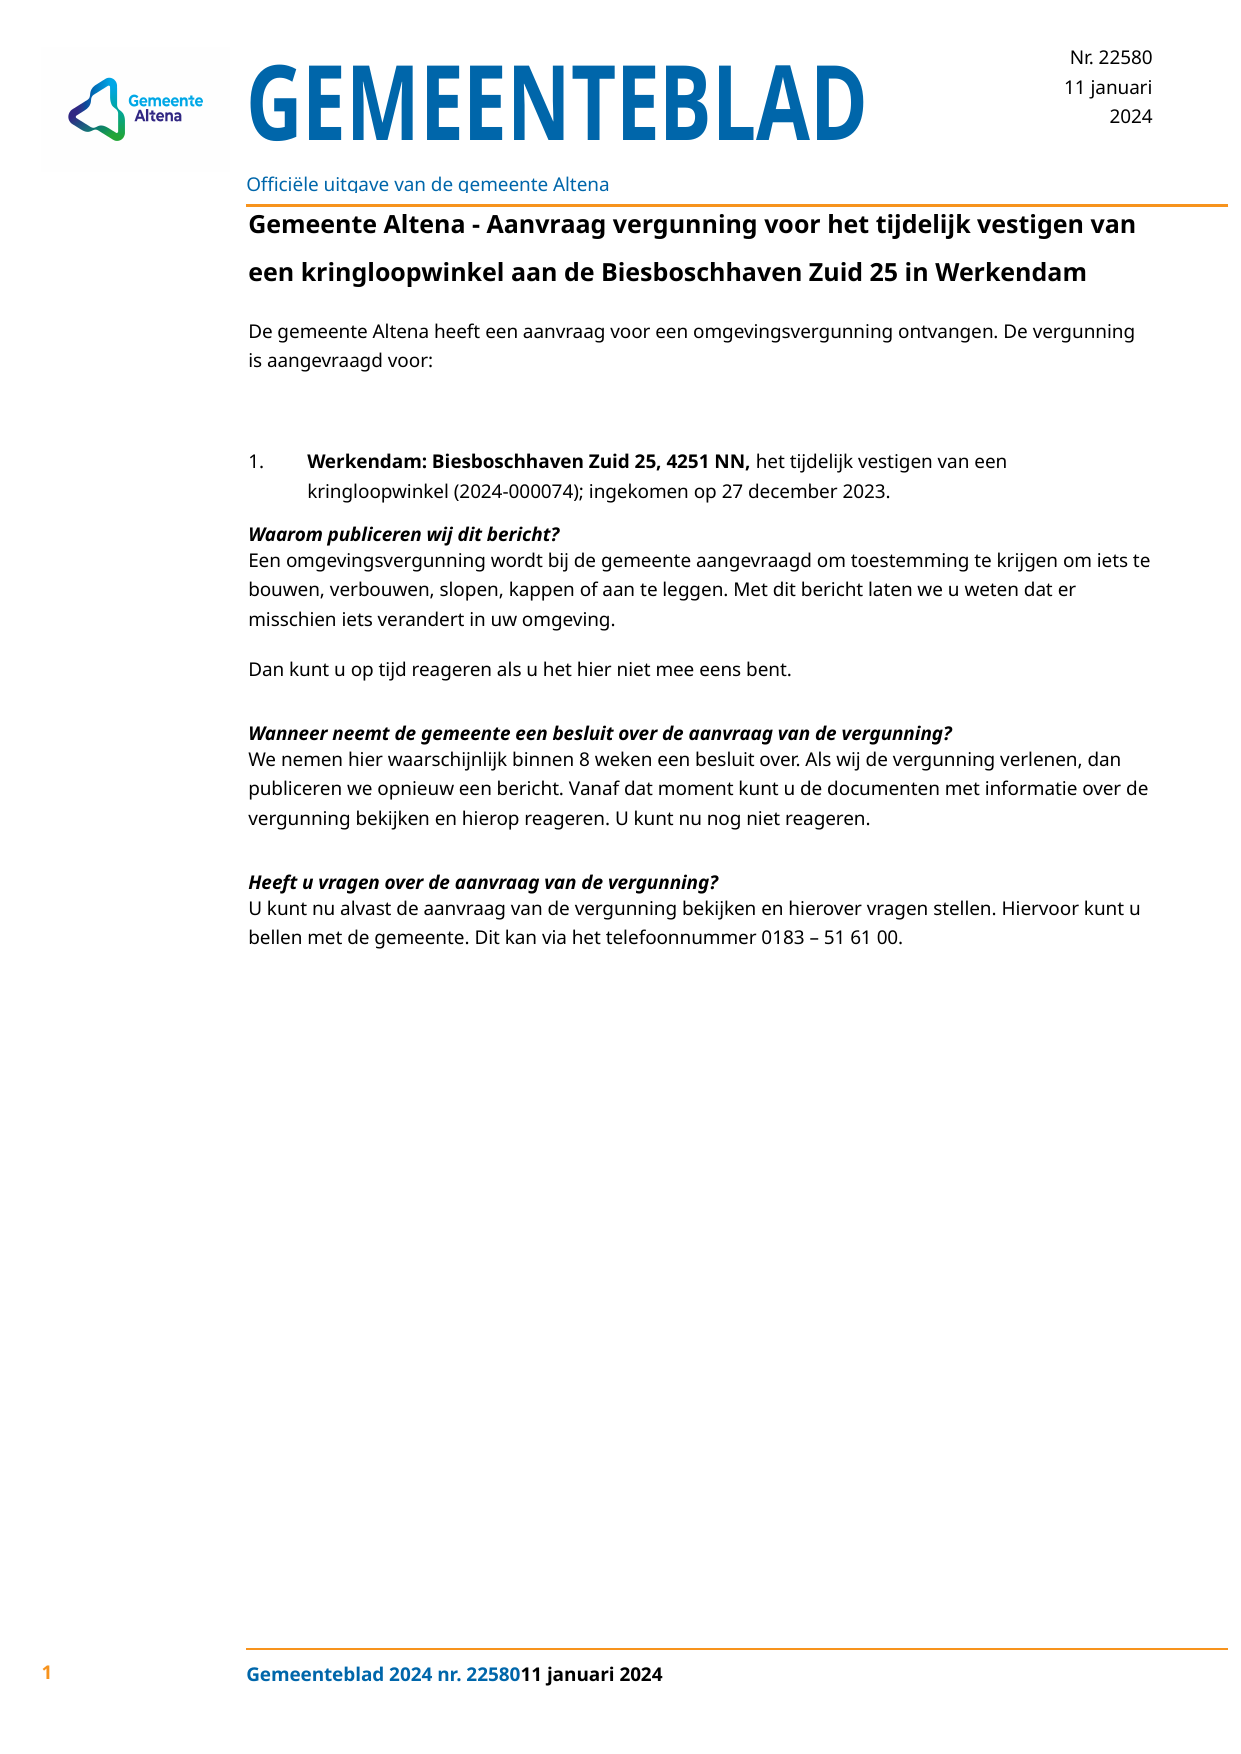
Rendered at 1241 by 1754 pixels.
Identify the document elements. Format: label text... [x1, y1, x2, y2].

text Dan kunt u op tijd reageren als u het hier niet mee eens bent. [248, 656, 1152, 682]
text We nemen hier waarschijnlijk binnen 8 weken een besluit over. Als wij de vergunning verlenen, dan publiceren we opnieuw een bericht. Vanaf dat moment kunt u de documenten met informatie over de vergunning bekijken en hierop reageren. U kunt nu nog niet reageren. [248, 746, 1152, 831]
text Heeft u vragen over de aanvraag van de vergunning? [248, 869, 1152, 895]
text Wanneer neemt de gemeente een besluit over de aanvraag van de vergunning? [248, 720, 1152, 746]
picture [41, 47, 231, 172]
text U kunt nu alvast de aanvraag van de vergunning bekijken en hierover vragen stellen. Hiervoor kunt u bellen met de gemeente. Dit kan via het telefoonnummer 0183 – 51 61 00. [248, 895, 1152, 950]
text Gemeente Altena - Aanvraag vergunning voor het tijdelijk vestigen van een kringloopwinkel aan de Biesboschhaven Zuid 25 in Werkendam [248, 207, 1152, 288]
text De gemeente Altena heeft een aanvraag voor een omgevingsvergunning ontvangen. De vergunning is aangevraagd voor: [248, 318, 1152, 373]
text Waarom publiceren wij dit bericht? [248, 521, 1152, 547]
text Een omgevingsvergunning wordt bij de gemeente aangevraagd om toestemming te krijgen om iets te bouwen, verbouwen, slopen, kappen of aan te leggen. Met dit bericht laten we u weten dat er misschien iets verandert in uw omgeving. [248, 547, 1152, 632]
list Werkendam: Biesboschhaven Zuid 25, 4251 NN, het tijdelijk vestigen van een kringloopwinkel (2024-000074); ingekomen op 27 december 2023. [248, 448, 1152, 504]
